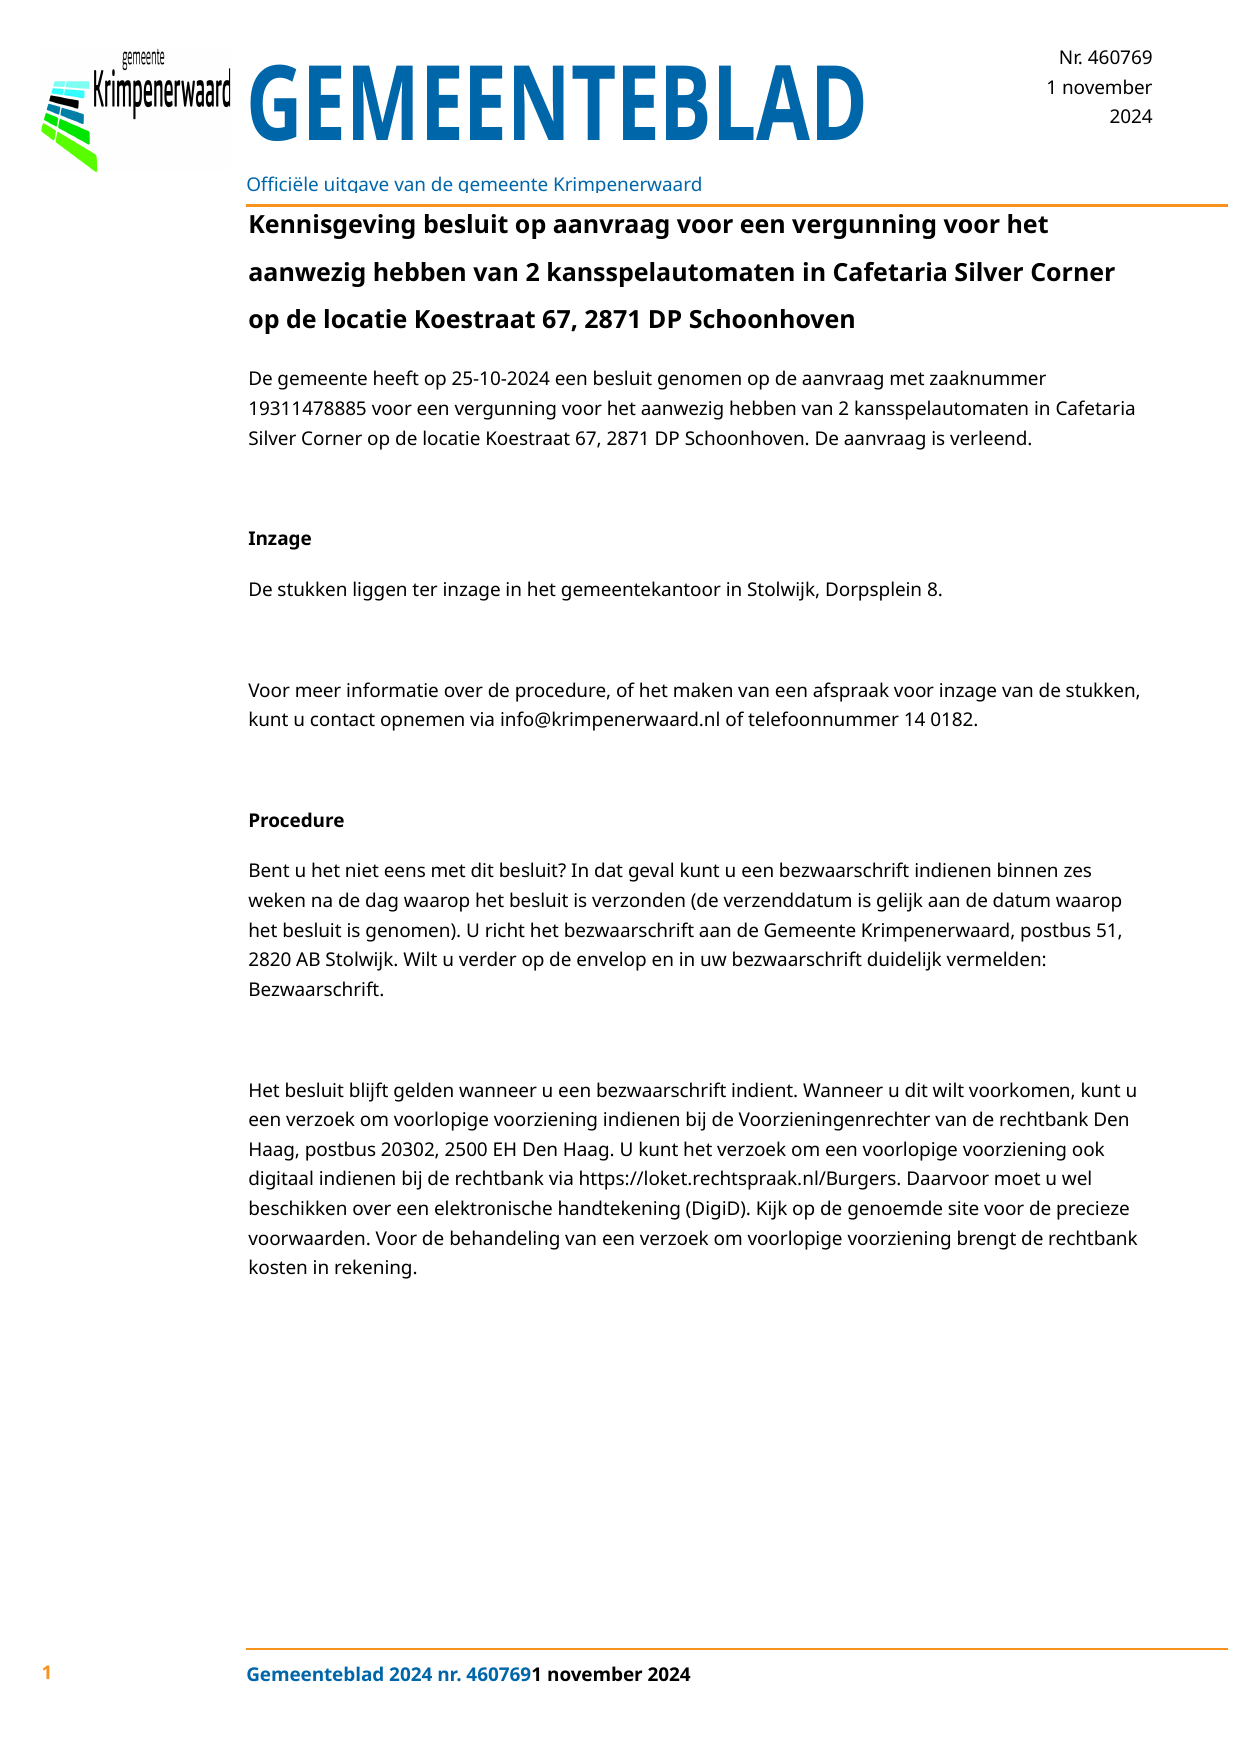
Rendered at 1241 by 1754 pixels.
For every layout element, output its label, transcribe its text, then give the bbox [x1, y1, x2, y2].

text Inzage [248, 526, 1152, 551]
picture [41, 47, 231, 172]
text Procedure [248, 807, 1152, 833]
text Bent u het niet eens met dit besluit? In dat geval kunt u een bezwaarschrift indienen binnen zes weken na de dag waarop het besluit is verzonden (de verzenddatum is gelijk aan de datum waarop het besluit is genomen). U richt het bezwaarschrift aan de Gemeente Krimpenerwaard, postbus 51, 2820 AB Stolwijk. Wilt u verder op de envelop en in uw bezwaarschrift duidelijk vermelden: Bezwaarschrift. [248, 858, 1152, 1002]
text De stukken liggen ter inzage in het gemeentekantoor in Stolwijk, Dorpsplein 8. [248, 576, 1152, 602]
text Kennisgeving besluit op aanvraag voor een vergunning voor het aanwezig hebben van 2 kansspelautomaten in Cafetaria Silver Corner op de locatie Koestraat 67, 2871 DP Schoonhoven [248, 207, 1152, 336]
text Het besluit blijft gelden wanneer u een bezwaarschrift indient. Wanneer u dit wilt voorkomen, kunt u een verzoek om voorlopige voorziening indienen bij de Voorzieningenrechter van de rechtbank Den Haag, postbus 20302, 2500 EH Den Haag. U kunt het verzoek om een voorlopige voorziening ook digitaal indienen bij de rechtbank via https://loket.rechtspraak.nl/Burgers. Daarvoor moet u wel beschikken over een elektronische handtekening (DigiD). Kijk op de genoemde site voor de precieze voorwaarden. Voor de behandeling van een verzoek om voorlopige voorziening brengt de rechtbank kosten in rekening. [248, 1077, 1152, 1280]
text Voor meer informatie over de procedure, of het maken van een afspraak voor inzage van de stukken, kunt u contact opnemen via info@krimpenerwaard.nl of telefoonnummer 14 0182. [248, 677, 1152, 732]
text De gemeente heeft op 25-10-2024 een besluit genomen op de aanvraag met zaaknummer 19311478885 voor een vergunning voor het aanwezig hebben van 2 kansspelautomaten in Cafetaria Silver Corner op de locatie Koestraat 67, 2871 DP Schoonhoven. De aanvraag is verleend. [248, 366, 1152, 450]
